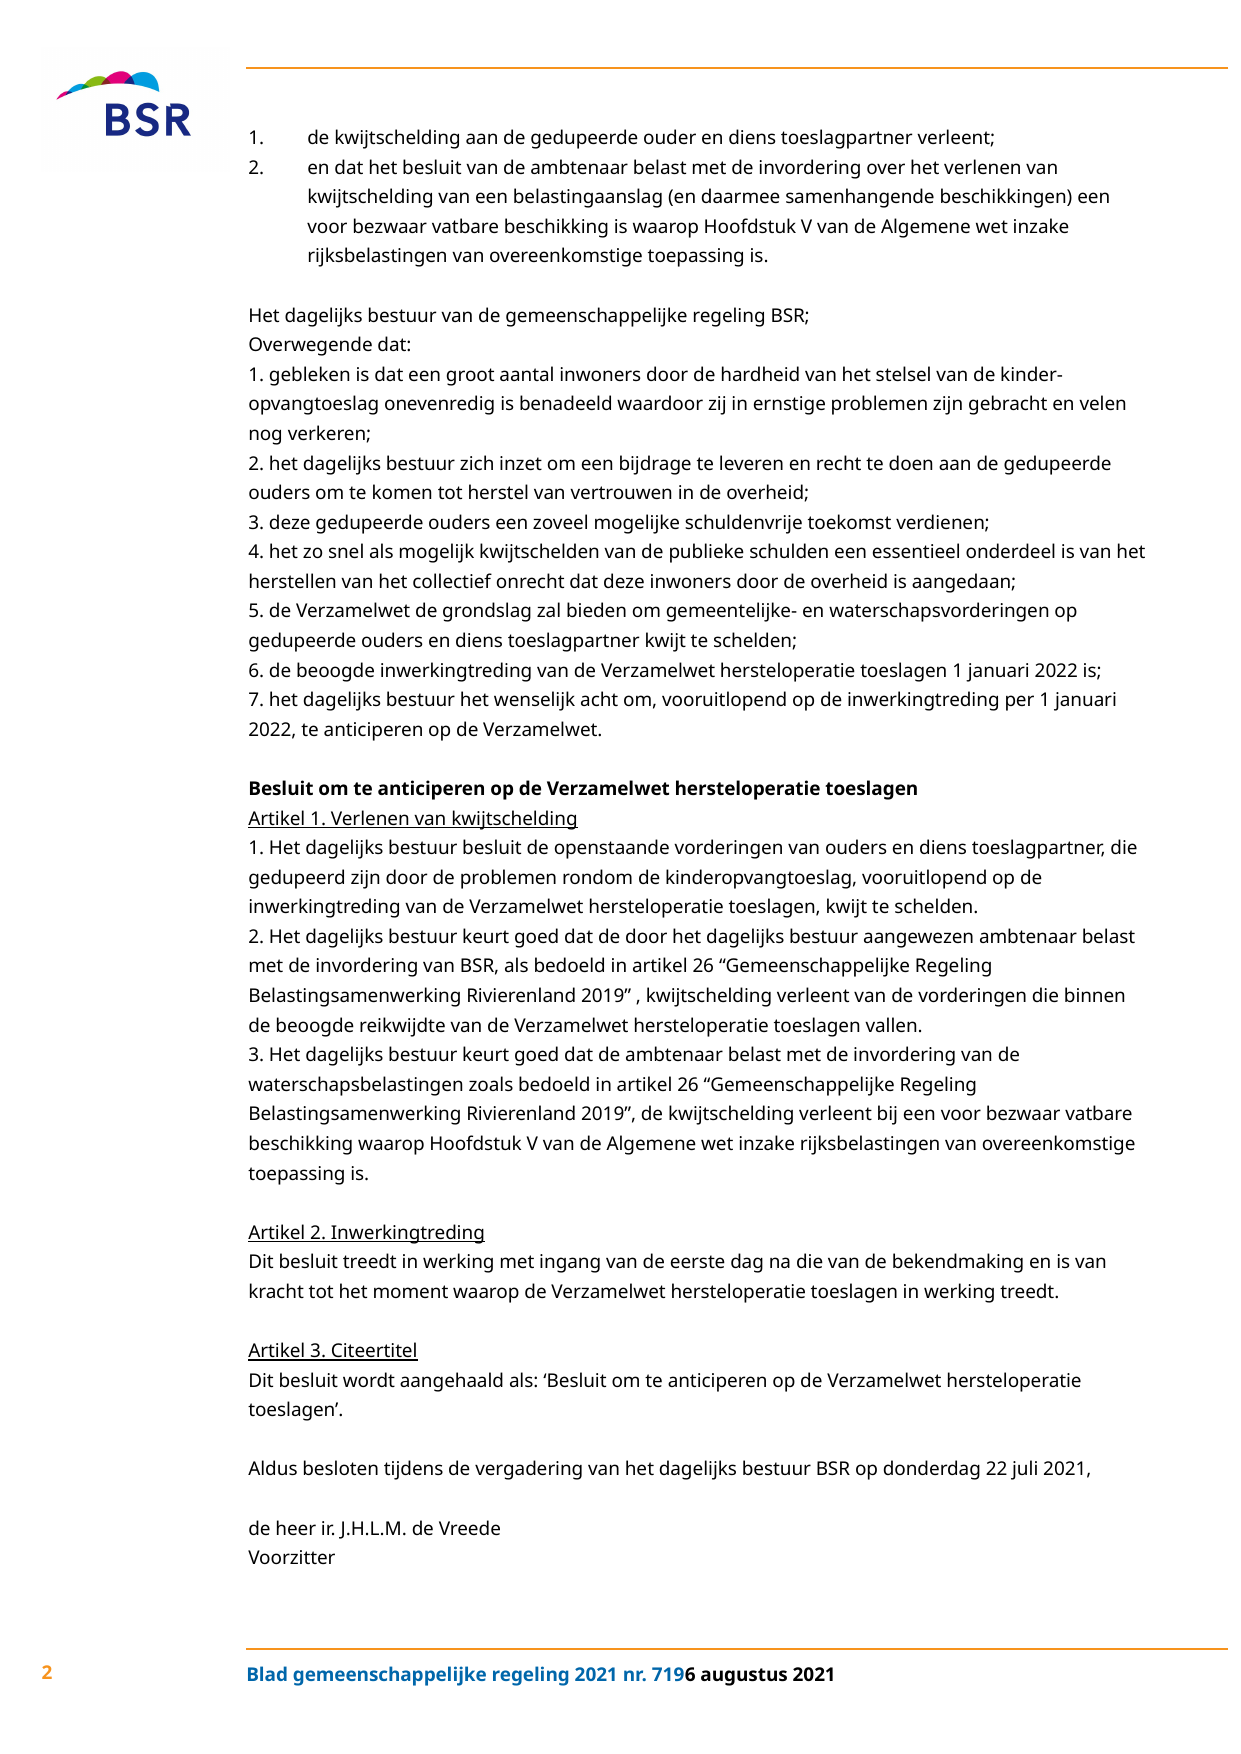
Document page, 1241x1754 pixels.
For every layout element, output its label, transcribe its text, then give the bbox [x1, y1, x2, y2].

text 3. Het dagelijks bestuur keurt goed dat de ambtenaar belast met de invordering van de waterschapsbelastingen zoals bedoeld in artikel 26 “Gemeenschappelijke Regeling Belastingsamenwerking Rivierenland 2019”, de kwijtschelding verleent bij een voor bezwaar vatbare beschikking waarop Hoofdstuk V van de Algemene wet inzake rijksbelastingen van overeenkomstige toepassing is. [248, 1041, 1152, 1186]
text 3. deze gedupeerde ouders een zoveel mogelijke schuldenvrije toekomst verdienen; [248, 509, 1152, 535]
text 6. de beoogde inwerkingtreding van de Verzamelwet hersteloperatie toeslagen 1 januari 2022 is; [248, 657, 1152, 683]
text Aldus besloten tijdens de vergadering van het dagelijks bestuur BSR op donderdag 22 juli 2021, [248, 1456, 1152, 1481]
text Besluit om te anticiperen op de Verzamelwet hersteloperatie toeslagen [248, 775, 1152, 801]
text Artikel 3. Citeertitel [248, 1337, 1152, 1363]
text Artikel 2. Inwerkingtreding [248, 1219, 1152, 1245]
text 1. gebleken is dat een groot aantal inwoners door de hardheid van het stelsel van de kinder-opvangtoeslag onevenredig is benadeeld waardoor zij in ernstige problemen zijn gebracht en velen nog verkeren; [248, 361, 1152, 446]
text Artikel 1. Verlenen van kwijtschelding [248, 805, 1152, 831]
list en dat het besluit van de ambtenaar belast met de invordering over het verlenen van kwijtschelding van een belastingaanslag (en daarmee samenhangende beschikkingen) een voor bezwaar vatbare beschikking is waarop Hoofdstuk V van de Algemene wet inzake rijksbelastingen van overeenkomstige toepassing is. [248, 154, 1152, 268]
text 1. Het dagelijks bestuur besluit de openstaande vorderingen van ouders en diens toeslagpartner, die gedupeerd zijn door de problemen rondom de kinderopvangtoeslag, vooruitlopend op de inwerkingtreding van de Verzamelwet hersteloperatie toeslagen, kwijt te schelden. [248, 834, 1152, 919]
picture [41, 47, 231, 172]
text 5. de Verzamelwet de grondslag zal bieden om gemeentelijke- en waterschapsvorderingen op gedupeerde ouders en diens toeslagpartner kwijt te schelden; [248, 598, 1152, 653]
text Dit besluit wordt aangehaald als: ‘Besluit om te anticiperen op de Verzamelwet hersteloperatie toeslagen’. [248, 1367, 1152, 1422]
list de kwijtschelding aan de gedupeerde ouder en diens toeslagpartner verleent; [248, 124, 1152, 150]
text 2. het dagelijks bestuur zich inzet om een bijdrage te leveren en recht te doen aan de gedupeerde ouders om te komen tot herstel van vertrouwen in de overheid; [248, 450, 1152, 505]
text Voorzitter [248, 1544, 1152, 1570]
text Overwegende dat: [248, 331, 1152, 357]
text Dit besluit treedt in werking met ingang van de eerste dag na die van de bekendmaking en is van kracht tot het moment waarop de Verzamelwet hersteloperatie toeslagen in werking treedt. [248, 1248, 1152, 1304]
text de heer ir. J.H.L.M. de Vreede [248, 1515, 1152, 1541]
text 7. het dagelijks bestuur het wenselijk acht om, vooruitlopend op de inwerkingtreding per 1 januari 2022, te anticiperen op de Verzamelwet. [248, 686, 1152, 742]
text 2. Het dagelijks bestuur keurt goed dat de door het dagelijks bestuur aangewezen ambtenaar belast met de invordering van BSR, als bedoeld in artikel 26 “Gemeenschappelijke Regeling Belastingsamenwerking Rivierenland 2019” , kwijtschelding verleent van de vorderingen die binnen de beoogde reikwijdte van de Verzamelwet hersteloperatie toeslagen vallen. [248, 923, 1152, 1038]
text 4. het zo snel als mogelijk kwijtschelden van de publieke schulden een essentieel onderdeel is van het herstellen van het collectief onrecht dat deze inwoners door de overheid is aangedaan; [248, 538, 1152, 594]
text Het dagelijks bestuur van de gemeenschappelijke regeling BSR; [248, 302, 1152, 328]
